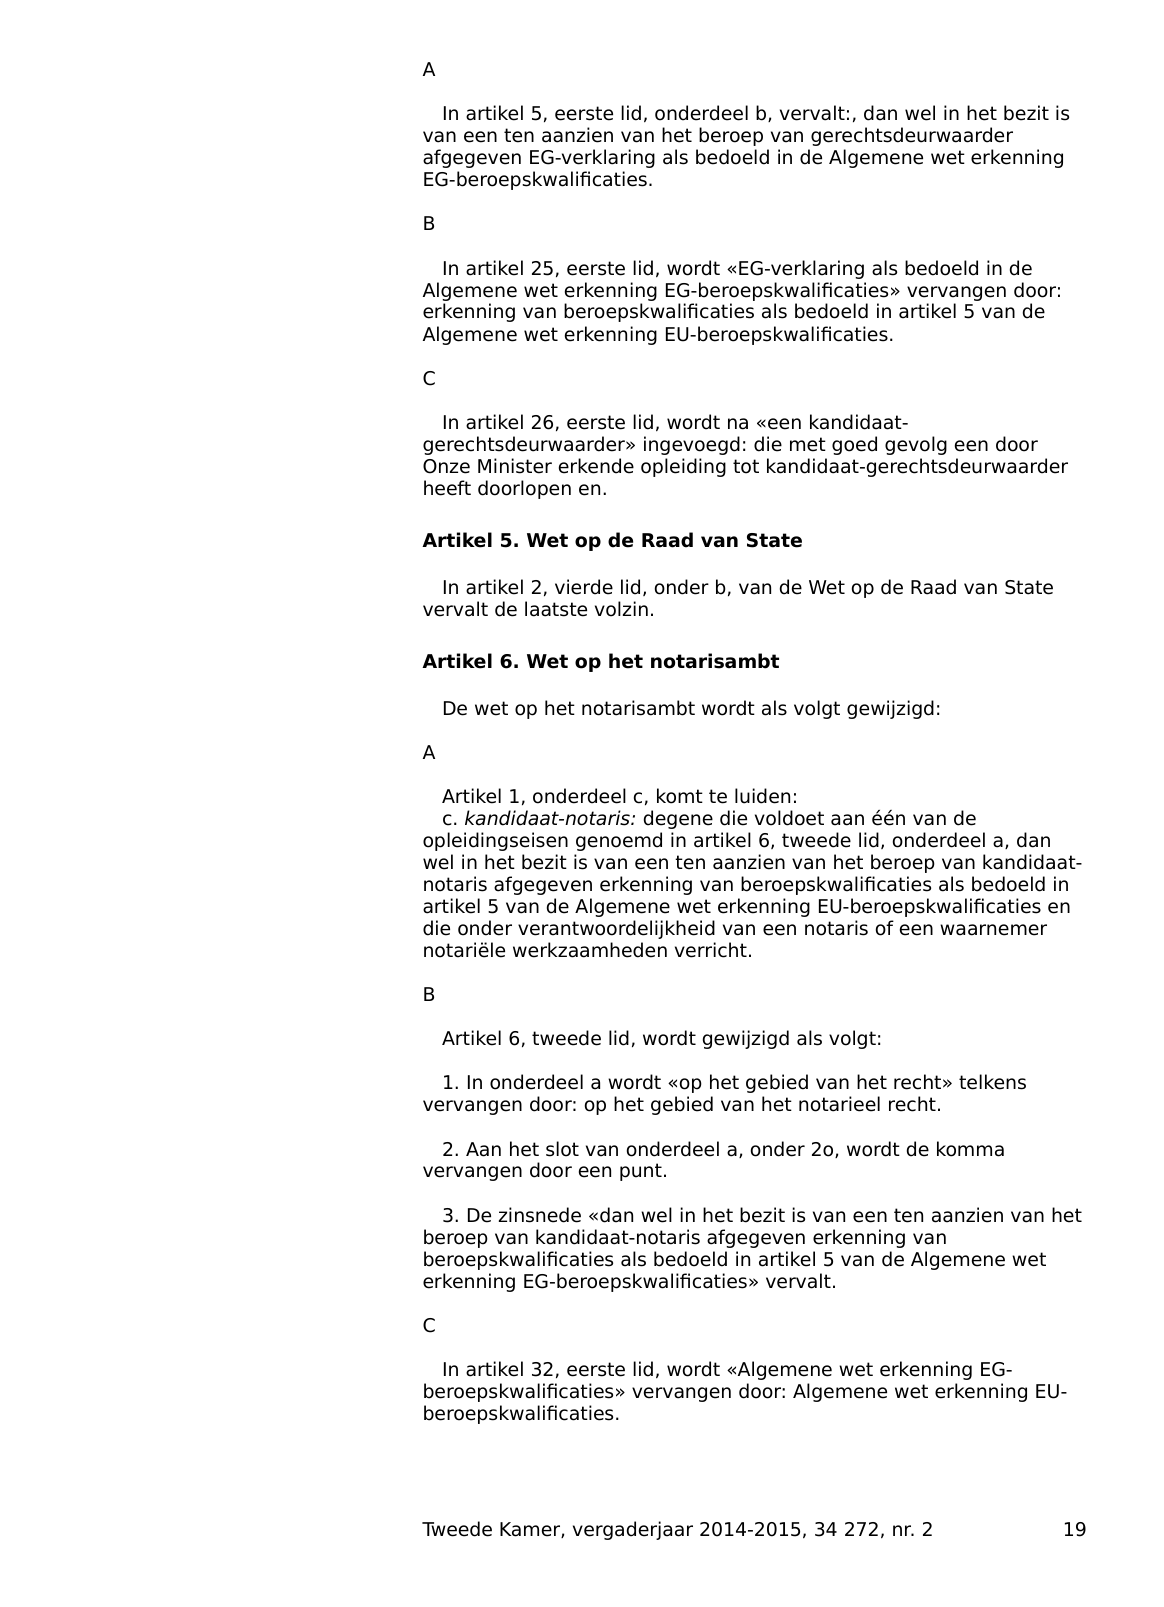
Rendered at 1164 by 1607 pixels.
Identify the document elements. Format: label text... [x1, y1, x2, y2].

text Artikel 6, tweede lid, wordt gewijzigd als volgt: [422, 1028, 1087, 1050]
text In artikel 32, eerste lid, wordt «Algemene wet erkenning EG-beroepskwalificaties» vervangen door: Algemene wet erkenning EU-beroepskwalificaties. [422, 1359, 1087, 1425]
text Artikel 1, onderdeel c, komt te luiden: [422, 786, 1087, 808]
text c. kandidaat-notaris: degene die voldoet aan één van de opleidingseisen genoemd in artikel 6, tweede lid, onderdeel a, dan wel in het bezit is van een ten aanzien van het beroep van kandidaat-notaris afgegeven erkenning van beroepskwalificaties als bedoeld in artikel 5 van de Algemene wet erkenning EU-beroepskwalificaties en die onder verantwoordelijkheid van een notaris of een waarnemer notariële werkzaamheden verricht. [422, 808, 1087, 962]
text In artikel 2, vierde lid, onder b, van de Wet op de Raad van State vervalt de laatste volzin. [422, 577, 1087, 621]
text In artikel 26, eerste lid, wordt na «een kandidaat-gerechtsdeurwaarder» ingevoegd: die met goed gevolg een door Onze Minister erkende opleiding tot kandidaat-gerechtsdeurwaarder heeft doorlopen en. [422, 412, 1087, 500]
subtitle Artikel 5. Wet op de Raad van State [422, 530, 1087, 552]
text 3. De zinsnede «dan wel in het bezit is van een ten aanzien van het beroep van kandidaat-notaris afgegeven erkenning van beroepskwalificaties als bedoeld in artikel 5 van de Algemene wet erkenning EG-beroepskwalificaties» vervalt. [422, 1204, 1087, 1292]
text 1. In onderdeel a wordt «op het gebied van het recht» telkens vervangen door: op het gebied van het notarieel recht. [422, 1072, 1087, 1116]
text De wet op het notarisambt wordt als volgt gewijzigd: [422, 698, 1087, 719]
text 2. Aan het slot van onderdeel a, onder 2o, wordt de komma vervangen door een punt. [422, 1138, 1087, 1182]
text A [422, 742, 1087, 764]
text C [422, 1315, 1087, 1337]
text B [422, 213, 1087, 235]
text A [422, 59, 1087, 81]
text B [422, 984, 1087, 1006]
text In artikel 25, eerste lid, wordt «EG-verklaring als bedoeld in de Algemene wet erkenning EG-beroepskwalificaties» vervangen door: erkenning van beroepskwalificaties als bedoeld in artikel 5 van de Algemene wet erkenning EU-beroepskwalificaties. [422, 257, 1087, 345]
subtitle Artikel 6. Wet op het notarisambt [422, 651, 1087, 673]
text C [422, 368, 1087, 389]
text In artikel 5, eerste lid, onderdeel b, vervalt:, dan wel in het bezit is van een ten aanzien van het beroep van gerechtsdeurwaarder afgegeven EG-verklaring als bedoeld in de Algemene wet erkenning EG-beroepskwalificaties. [422, 103, 1087, 191]
